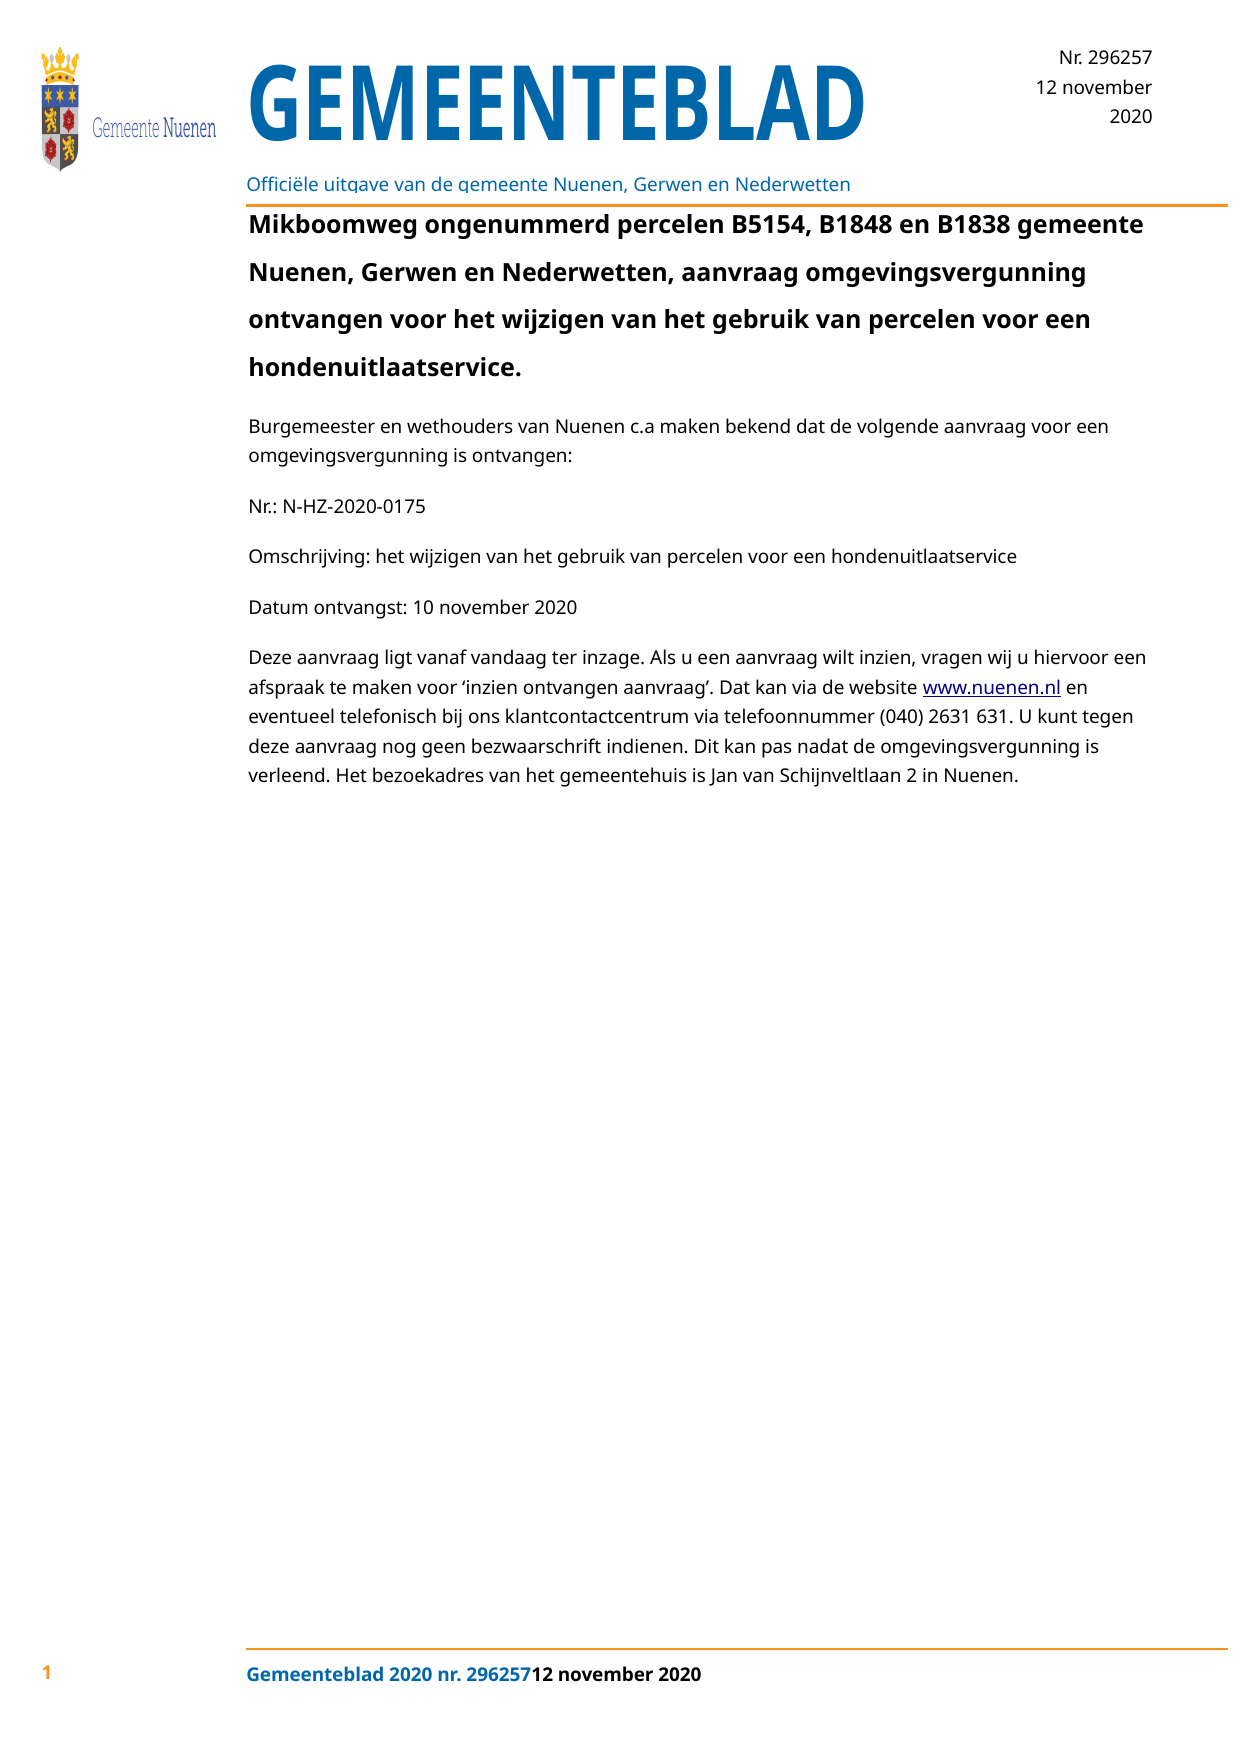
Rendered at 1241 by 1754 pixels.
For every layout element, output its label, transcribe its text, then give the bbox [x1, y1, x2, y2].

text Nr.: N-HZ-2020-0175 [248, 493, 1152, 519]
text Mikboomweg ongenummerd percelen B5154, B1848 en B1838 gemeente Nuenen, Gerwen en Nederwetten, aanvraag omgevingsvergunning ontvangen voor het wijzigen van het gebruik van percelen voor een hondenuitlaatservice. [248, 207, 1152, 384]
text Datum ontvangst: 10 november 2020 [248, 594, 1152, 620]
text Omschrijving: het wijzigen van het gebruik van percelen voor een hondenuitlaatservice [248, 543, 1152, 569]
text Deze aanvraag ligt vanaf vandaag ter inzage. Als u een aanvraag wilt inzien, vragen wij u hiervoor een afspraak te maken voor ‘inzien ontvangen aanvraag’. Dat kan via de website www.nuenen.nl en eventueel telefonisch bij ons klantcontactcentrum via telefoonnummer (040) 2631 631. U kunt tegen deze aanvraag nog geen bezwaarschrift indienen. Dit kan pas nadat de omgevingsvergunning is verleend. Het bezoekadres van het gemeentehuis is Jan van Schijnveltlaan 2 in Nuenen. [248, 644, 1152, 788]
picture [41, 47, 231, 172]
text Burgemeester en wethouders van Nuenen c.a maken bekend dat de volgende aanvraag voor een omgevingsvergunning is ontvangen: [248, 413, 1152, 468]
